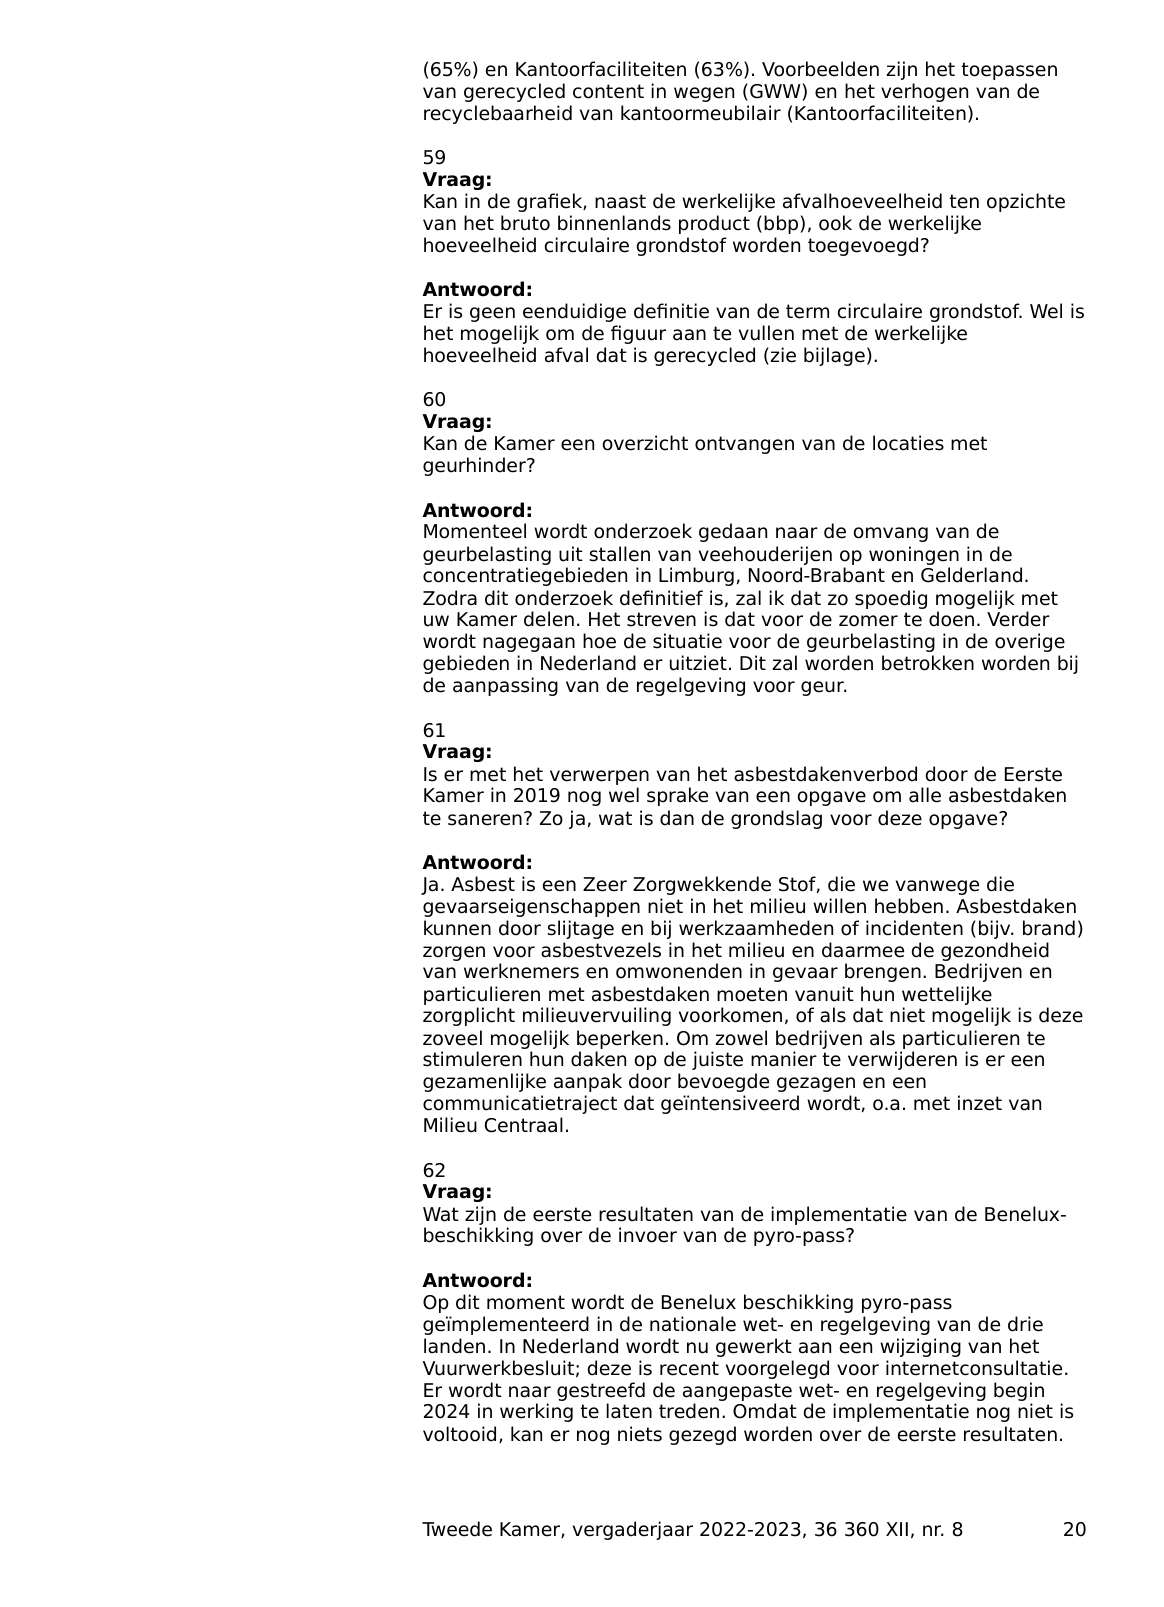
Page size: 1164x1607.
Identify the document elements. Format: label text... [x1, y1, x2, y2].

text (65%) en Kantoorfaciliteiten (63%). Voorbeelden zijn het toepassen van gerecycled content in wegen (GWW) en het verhogen van de recyclebaarheid van kantoormeubilair (Kantoorfaciliteiten). [422, 59, 1087, 125]
text Antwoord: [422, 279, 1087, 301]
text Kan in de grafiek, naast de werkelijke afvalhoeveelheid ten opzichte van het bruto binnenlands product (bbp), ook de werkelijke hoeveelheid circulaire grondstof worden toegevoegd? [422, 191, 1087, 257]
text Ja. Asbest is een Zeer Zorgwekkende Stof, die we vanwege die gevaarseigenschappen niet in het milieu willen hebben. Asbestdaken kunnen door slijtage en bij werkzaamheden of incidenten (bijv. brand) zorgen voor asbestvezels in het milieu en daarmee de gezondheid van werknemers en omwonenden in gevaar brengen. Bedrijven en particulieren met asbestdaken moeten vanuit hun wettelijke zorgplicht milieuvervuiling voorkomen, of als dat niet mogelijk is deze zoveel mogelijk beperken. Om zowel bedrijven als particulieren te stimuleren hun daken op de juiste manier te verwijderen is er een gezamenlijke aanpak door bevoegde gezagen en een communicatietraject dat geïntensiveerd wordt, o.a. met inzet van Milieu Centraal. [422, 873, 1087, 1137]
text Vraag: [422, 411, 1087, 433]
text 61 [422, 719, 1087, 741]
text Vraag: [422, 1181, 1087, 1203]
text Antwoord: [422, 1269, 1087, 1292]
text Is er met het verwerpen van het asbestdakenverbod door de Eerste Kamer in 2019 nog wel sprake van een opgave om alle asbestdaken te saneren? Zo ja, wat is dan de grondslag voor deze opgave? [422, 763, 1087, 829]
text Op dit moment wordt de Benelux beschikking pyro-pass geïmplementeerd in de nationale wet- en regelgeving van de drie landen. In Nederland wordt nu gewerkt aan een wijziging van het Vuurwerkbesluit; deze is recent voorgelegd voor internetconsultatie. Er wordt naar gestreefd de aangepaste wet- en regelgeving begin 2024 in werking te laten treden. Omdat de implementatie nog niet is voltooid, kan er nog niets gezegd worden over de eerste resultaten. [422, 1292, 1087, 1445]
text Vraag: [422, 741, 1087, 763]
text 60 [422, 389, 1087, 411]
text 62 [422, 1159, 1087, 1181]
text Wat zijn de eerste resultaten van de implementatie van de Benelux-beschikking over de invoer van de pyro-pass? [422, 1203, 1087, 1247]
text Antwoord: [422, 499, 1087, 521]
text Vraag: [422, 169, 1087, 191]
text Antwoord: [422, 852, 1087, 873]
text Er is geen eenduidige definitie van de term circulaire grondstof. Wel is het mogelijk om de figuur aan te vullen met de werkelijke hoeveelheid afval dat is gerecycled (zie bijlage). [422, 301, 1087, 367]
text Kan de Kamer een overzicht ontvangen van de locaties met geurhinder? [422, 433, 1087, 477]
text Momenteel wordt onderzoek gedaan naar de omvang van de geurbelasting uit stallen van veehouderijen op woningen in de concentratiegebieden in Limburg, Noord-Brabant en Gelderland. Zodra dit onderzoek definitief is, zal ik dat zo spoedig mogelijk met uw Kamer delen. Het streven is dat voor de zomer te doen. Verder wordt nagegaan hoe de situatie voor de geurbelasting in de overige gebieden in Nederland er uitziet. Dit zal worden betrokken worden bij de aanpassing van de regelgeving voor geur. [422, 521, 1087, 697]
text 59 [422, 147, 1087, 169]
